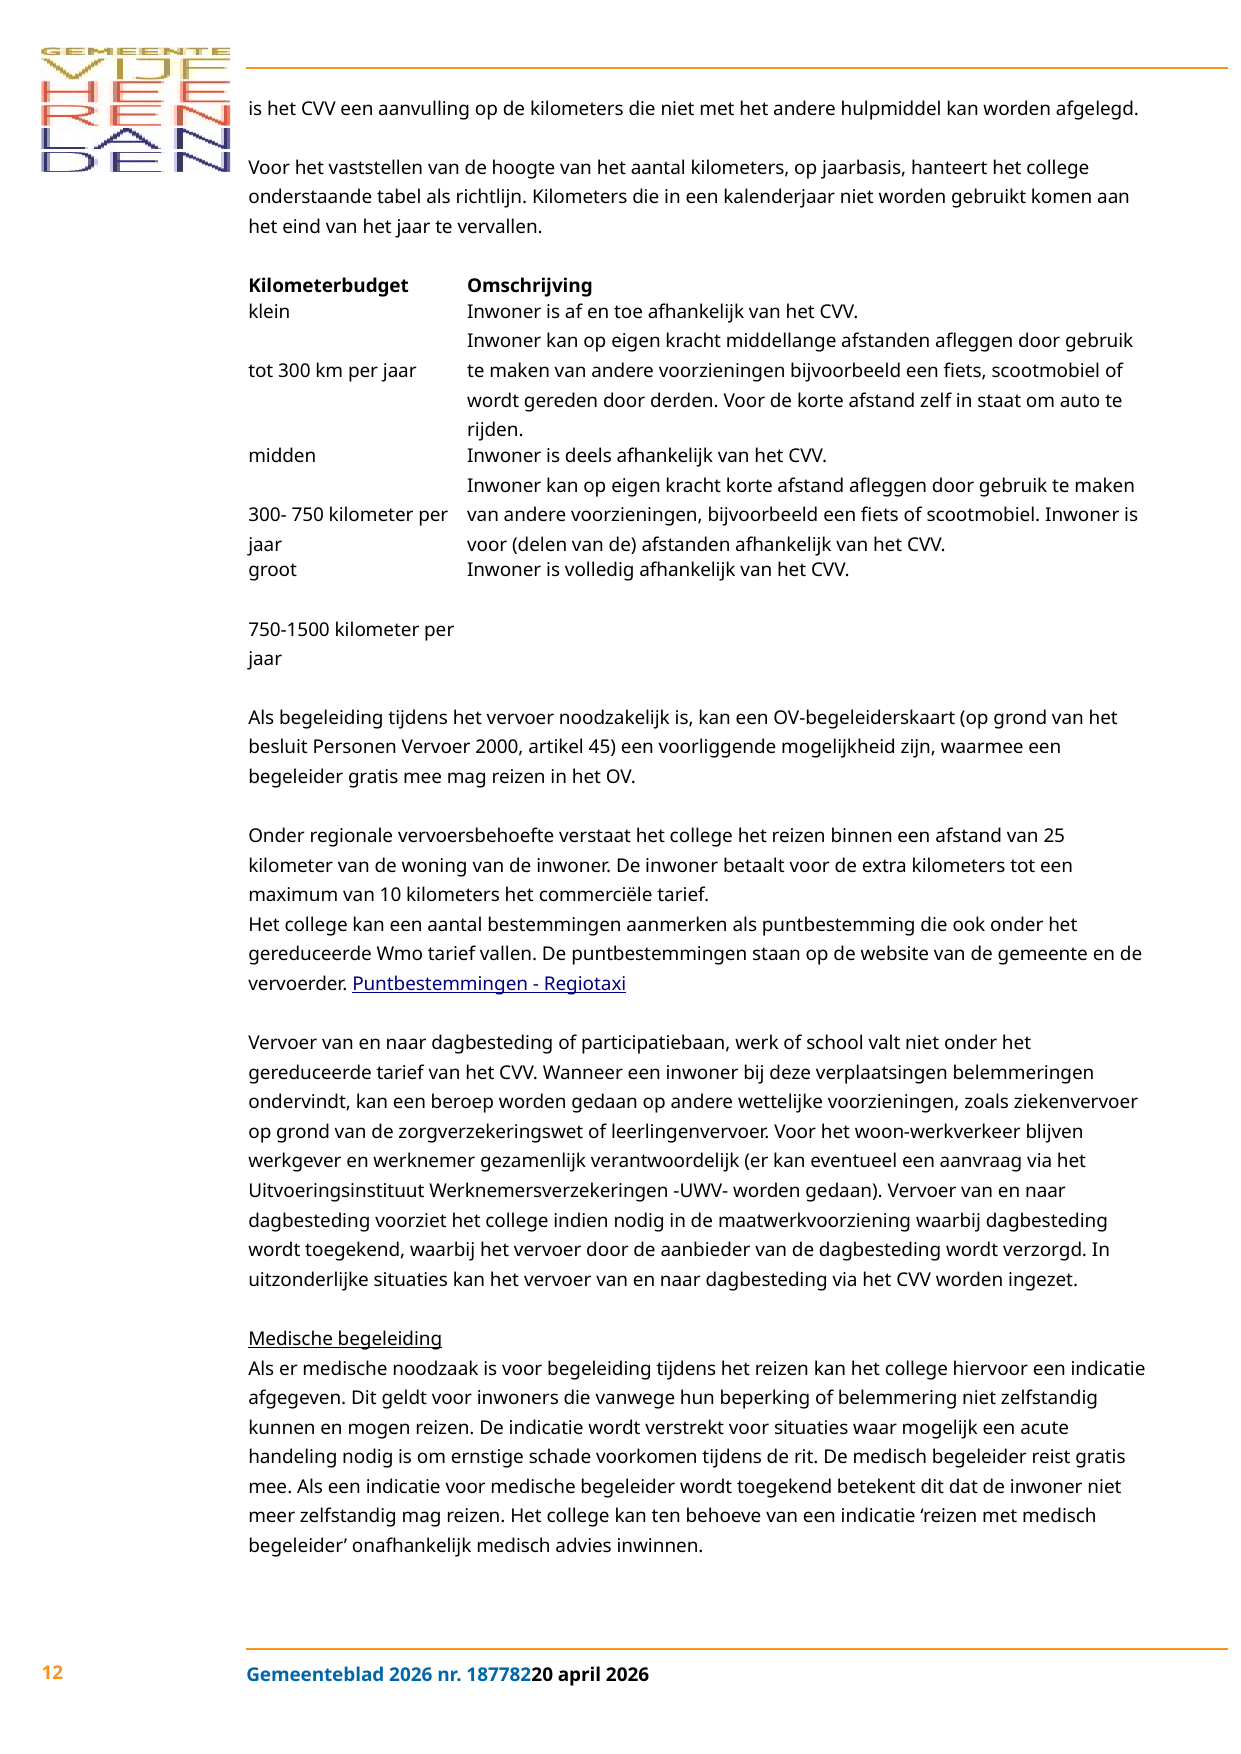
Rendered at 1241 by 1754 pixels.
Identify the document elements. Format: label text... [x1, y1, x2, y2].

text Als begeleiding tijdens het vervoer noodzakelijk is, kan een OV-begeleiderskaart (op grond van het besluit Personen Vervoer 2000, artikel 45) een voorliggende mogelijkheid zijn, waarmee een begeleider gratis mee mag reizen in het OV. [248, 704, 1152, 789]
text Onder regionale vervoersbehoefte verstaat het college het reizen binnen een afstand van 25 kilometer van de woning van de inwoner. De inwoner betaalt voor de extra kilometers tot een maximum van 10 kilometers het commerciële tarief. [248, 822, 1152, 907]
text Vervoer van en naar dagbesteding of participatiebaan, werk of school valt niet onder het gereduceerde tarief van het CVV. Wanneer een inwoner bij deze verplaatsingen belemmeringen ondervindt, kan een beroep worden gedaan op andere wettelijke voorzieningen, zoals ziekenvervoer op grond van de zorgverzekeringswet of leerlingenvervoer. Voor het woon-werkverkeer blijven werkgever en werknemer gezamenlijk verantwoordelijk (er kan eventueel een aanvraag via het Uitvoeringsinstituut Werknemersverzekeringen -UWV- worden gedaan). Vervoer van en naar dagbesteding voorziet het college indien nodig in de maatwerkvoorziening waarbij dagbesteding wordt toegekend, waarbij het vervoer door de aanbieder van de dagbesteding wordt verzorgd. In uitzonderlijke situaties kan het vervoer van en naar dagbesteding via het CVV worden ingezet. [248, 1029, 1152, 1292]
text Als er medische noodzaak is voor begeleiding tijdens het reizen kan het college hiervoor een indicatie afgegeven. Dit geldt voor inwoners die vanwege hun beperking of belemmering niet zelfstandig kunnen en mogen reizen. De indicatie wordt verstrekt voor situaties waar mogelijk een acute handeling nodig is om ernstige schade voorkomen tijdens de rit. De medisch begeleider reist gratis mee. Als een indicatie voor medische begeleider wordt toegekend betekent dit dat de inwoner niet meer zelfstandig mag reizen. Het college kan ten behoeve van een indicatie ‘reizen met medisch begeleider’ onafhankelijk medisch advies inwinnen. [248, 1355, 1152, 1558]
text is het CVV een aanvulling op de kilometers die niet met het andere hulpmiddel kan worden afgelegd. [248, 95, 1152, 121]
picture [41, 47, 231, 172]
table_cell groot 750-1500 kilometer per jaar [248, 557, 467, 671]
table_cell klein tot 300 km per jaar [248, 298, 467, 442]
table_cell midden 300- 750 kilometer per jaar [248, 442, 467, 557]
text Voor het vaststellen van de hoogte van het aantal kilometers, op jaarbasis, hanteert het college onderstaande tabel als richtlijn. Kilometers die in een kalenderjaar niet worden gebruikt komen aan het eind van het jaar te vervallen. [248, 154, 1152, 239]
text Het college kan een aantal bestemmingen aanmerken als puntbestemming die ook onder het gereduceerde Wmo tarief vallen. De puntbestemmingen staan op de website van de gemeente en de vervoerder. Puntbestemmingen - Regiotaxi [248, 911, 1152, 996]
table_cell Inwoner is deels afhankelijk van het CVV. Inwoner kan op eigen kracht korte afstand afleggen door gebruik te maken van andere voorzieningen, bijvoorbeeld een fiets of scootmobiel. Inwoner is voor (delen van de) afstanden afhankelijk van het CVV. [467, 442, 1152, 557]
table_cell Inwoner is af en toe afhankelijk van het CVV. Inwoner kan op eigen kracht middellange afstanden afleggen door gebruik te maken van andere voorzieningen bijvoorbeeld een fiets, scootmobiel of wordt gereden door derden. Voor de korte afstand zelf in staat om auto te rijden. [467, 298, 1152, 442]
table_cell Inwoner is volledig afhankelijk van het CVV. [467, 557, 1152, 671]
table_header Omschrijving [467, 273, 1152, 298]
table_header Kilometerbudget [248, 273, 467, 298]
text Medische begeleiding [248, 1325, 1152, 1351]
